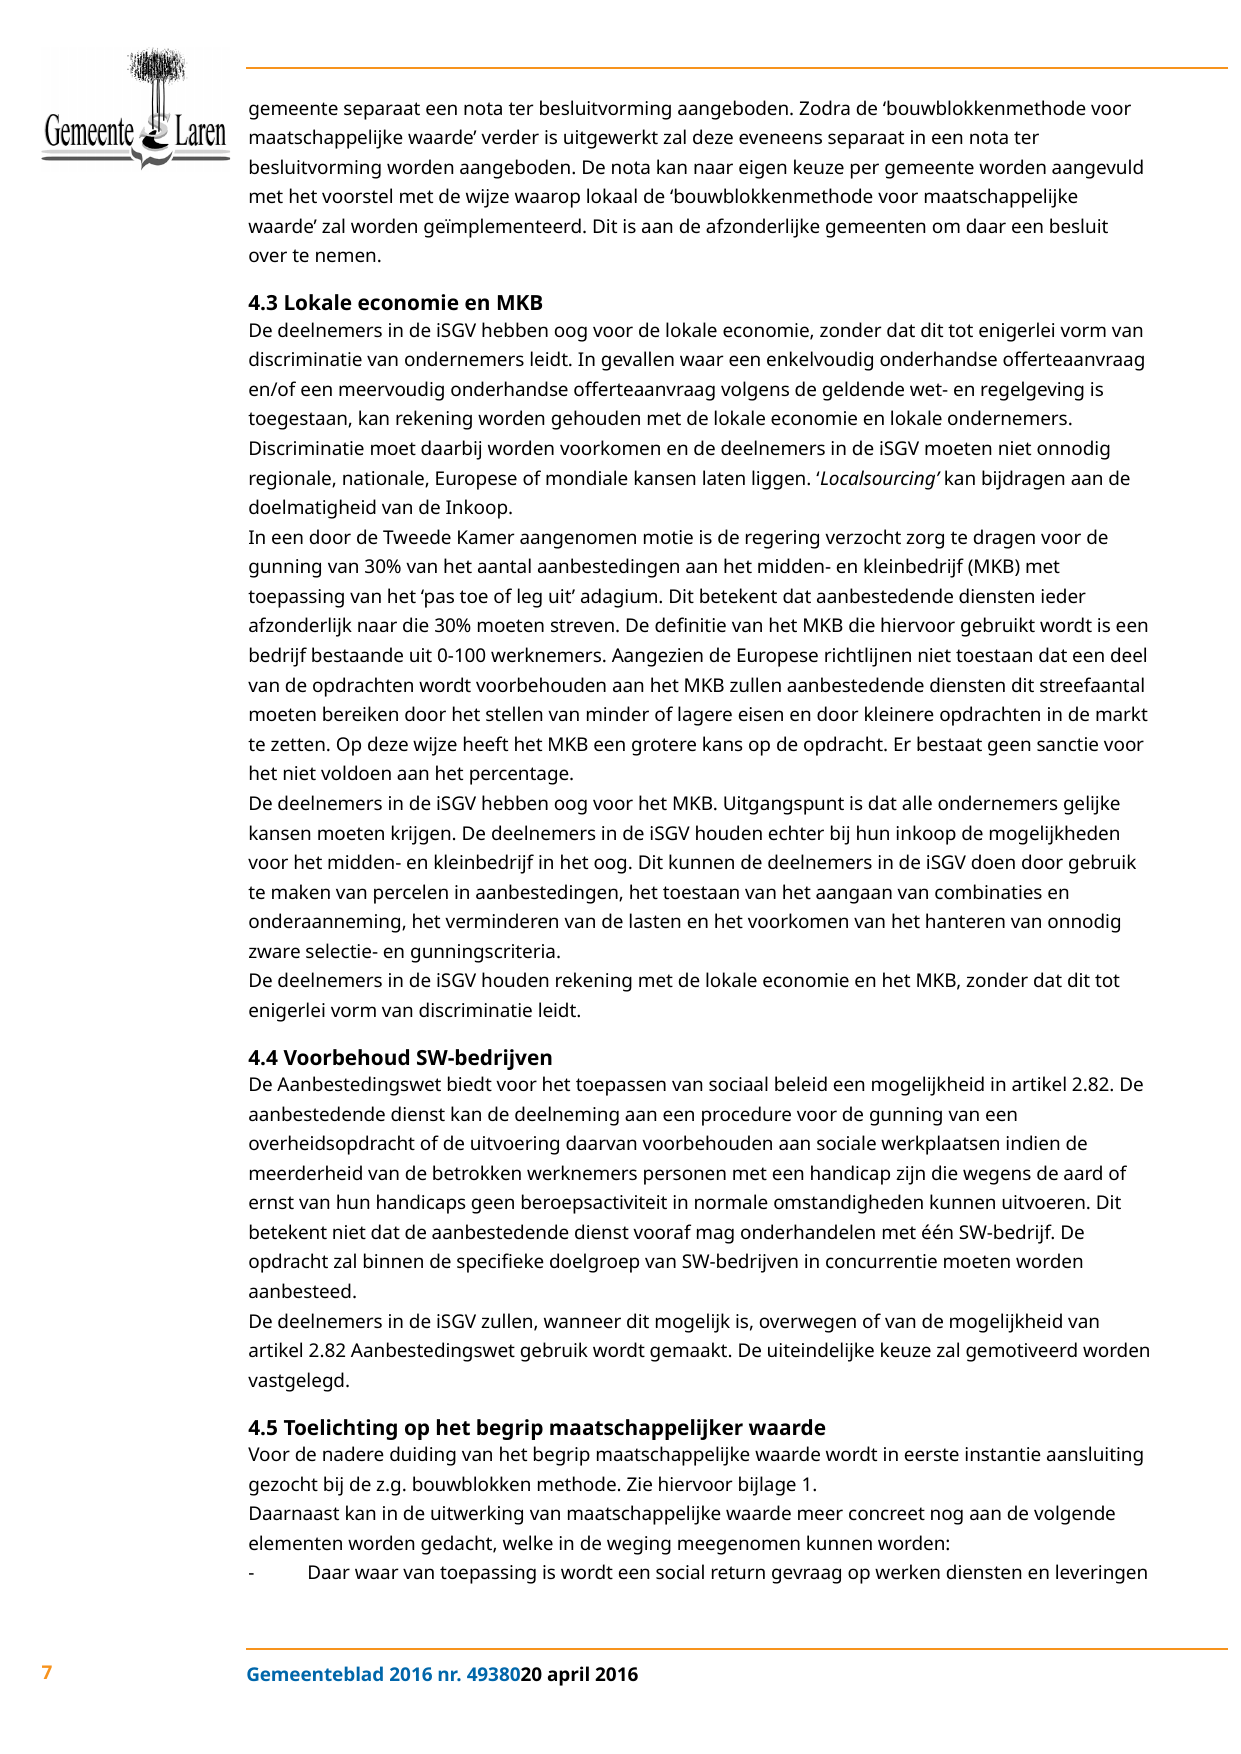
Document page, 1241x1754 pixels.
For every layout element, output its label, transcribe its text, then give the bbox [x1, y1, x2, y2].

text Daarnaast kan in de uitwerking van maatschappelijke waarde meer concreet nog aan de volgende elementen worden gedacht, welke in de weging meegenomen kunnen worden: [248, 1500, 1152, 1556]
text 4.4 Voorbehoud SW-bedrijven [248, 1043, 1152, 1071]
text De deelnemers in de iSGV hebben oog voor het MKB. Uitgangspunt is dat alle ondernemers gelijke kansen moeten krijgen. De deelnemers in de iSGV houden echter bij hun inkoop de mogelijkheden voor het midden- en kleinbedrijf in het oog. Dit kunnen de deelnemers in de iSGV doen door gebruik te maken van percelen in aanbestedingen, het toestaan van het aangaan van combinaties en onderaanneming, het verminderen van de lasten en het voorkomen van het hanteren van onnodig zware selectie- en gunningscriteria. [248, 790, 1152, 964]
picture [41, 47, 231, 172]
text gemeente separaat een nota ter besluitvorming aangeboden. Zodra de ‘bouwblokkenmethode voor maatschappelijke waarde’ verder is uitgewerkt zal deze eveneens separaat in een nota ter besluitvorming worden aangeboden. De nota kan naar eigen keuze per gemeente worden aangevuld met het voorstel met de wijze waarop lokaal de ‘bouwblokkenmethode voor maatschappelijke waarde’ zal worden geïmplementeerd. Dit is aan de afzonderlijke gemeenten om daar een besluit over te nemen. [248, 95, 1152, 268]
list Daar waar van toepassing is wordt een social return gevraag op werken diensten en leveringen [248, 1559, 1152, 1585]
text 4.5 Toelichting op het begrip maatschappelijker waarde [248, 1413, 1152, 1441]
text Voor de nadere duiding van het begrip maatschappelijke waarde wordt in eerste instantie aansluiting gezocht bij de z.g. bouwblokken methode. Zie hiervoor bijlage 1. [248, 1441, 1152, 1496]
text 4.3 Lokale economie en MKB [248, 288, 1152, 317]
text In een door de Tweede Kamer aangenomen motie is de regering verzocht zorg te dragen voor de gunning van 30% van het aantal aanbestedingen aan het midden- en kleinbedrijf (MKB) met toepassing van het ‘pas toe of leg uit’ adagium. Dit betekent dat aanbestedende diensten ieder afzonderlijk naar die 30% moeten streven. De definitie van het MKB die hiervoor gebruikt wordt is een bedrijf bestaande uit 0-100 werknemers. Aangezien de Europese richtlijnen niet toestaan dat een deel van de opdrachten wordt voorbehouden aan het MKB zullen aanbestedende diensten dit streefaantal moeten bereiken door het stellen van minder of lagere eisen en door kleinere opdrachten in de markt te zetten. Op deze wijze heeft het MKB een grotere kans op de opdracht. Er bestaat geen sanctie voor het niet voldoen aan het percentage. [248, 524, 1152, 786]
text De deelnemers in de iSGV zullen, wanneer dit mogelijk is, overwegen of van de mogelijkheid van artikel 2.82 Aanbestedingswet gebruik wordt gemaakt. De uiteindelijke keuze zal gemotiveerd worden vastgelegd. [248, 1308, 1152, 1393]
text De Aanbestedingswet biedt voor het toepassen van sociaal beleid een mogelijkheid in artikel 2.82. De aanbestedende dienst kan de deelneming aan een procedure voor de gunning van een overheidsopdracht of de uitvoering daarvan voorbehouden aan sociale werkplaatsen indien de meerderheid van de betrokken werknemers personen met een handicap zijn die wegens de aard of ernst van hun handicaps geen beroepsactiviteit in normale omstandigheden kunnen uitvoeren. Dit betekent niet dat de aanbestedende dienst vooraf mag onderhandelen met één SW-bedrijf. De opdracht zal binnen de specifieke doelgroep van SW-bedrijven in concurrentie moeten worden aanbesteed. [248, 1071, 1152, 1304]
text De deelnemers in de iSGV hebben oog voor de lokale economie, zonder dat dit tot enigerlei vorm van discriminatie van ondernemers leidt. In gevallen waar een enkelvoudig onderhandse offerteaanvraag en/of een meervoudig onderhandse offerteaanvraag volgens de geldende wet- en regelgeving is toegestaan, kan rekening worden gehouden met de lokale economie en lokale ondernemers. Discriminatie moet daarbij worden voorkomen en de deelnemers in de iSGV moeten niet onnodig regionale, nationale, Europese of mondiale kansen laten liggen. ‘Localsourcing’ kan bijdragen aan de doelmatigheid van de Inkoop. [248, 317, 1152, 520]
text De deelnemers in de iSGV houden rekening met de lokale economie en het MKB, zonder dat dit tot enigerlei vorm van discriminatie leidt. [248, 968, 1152, 1023]
